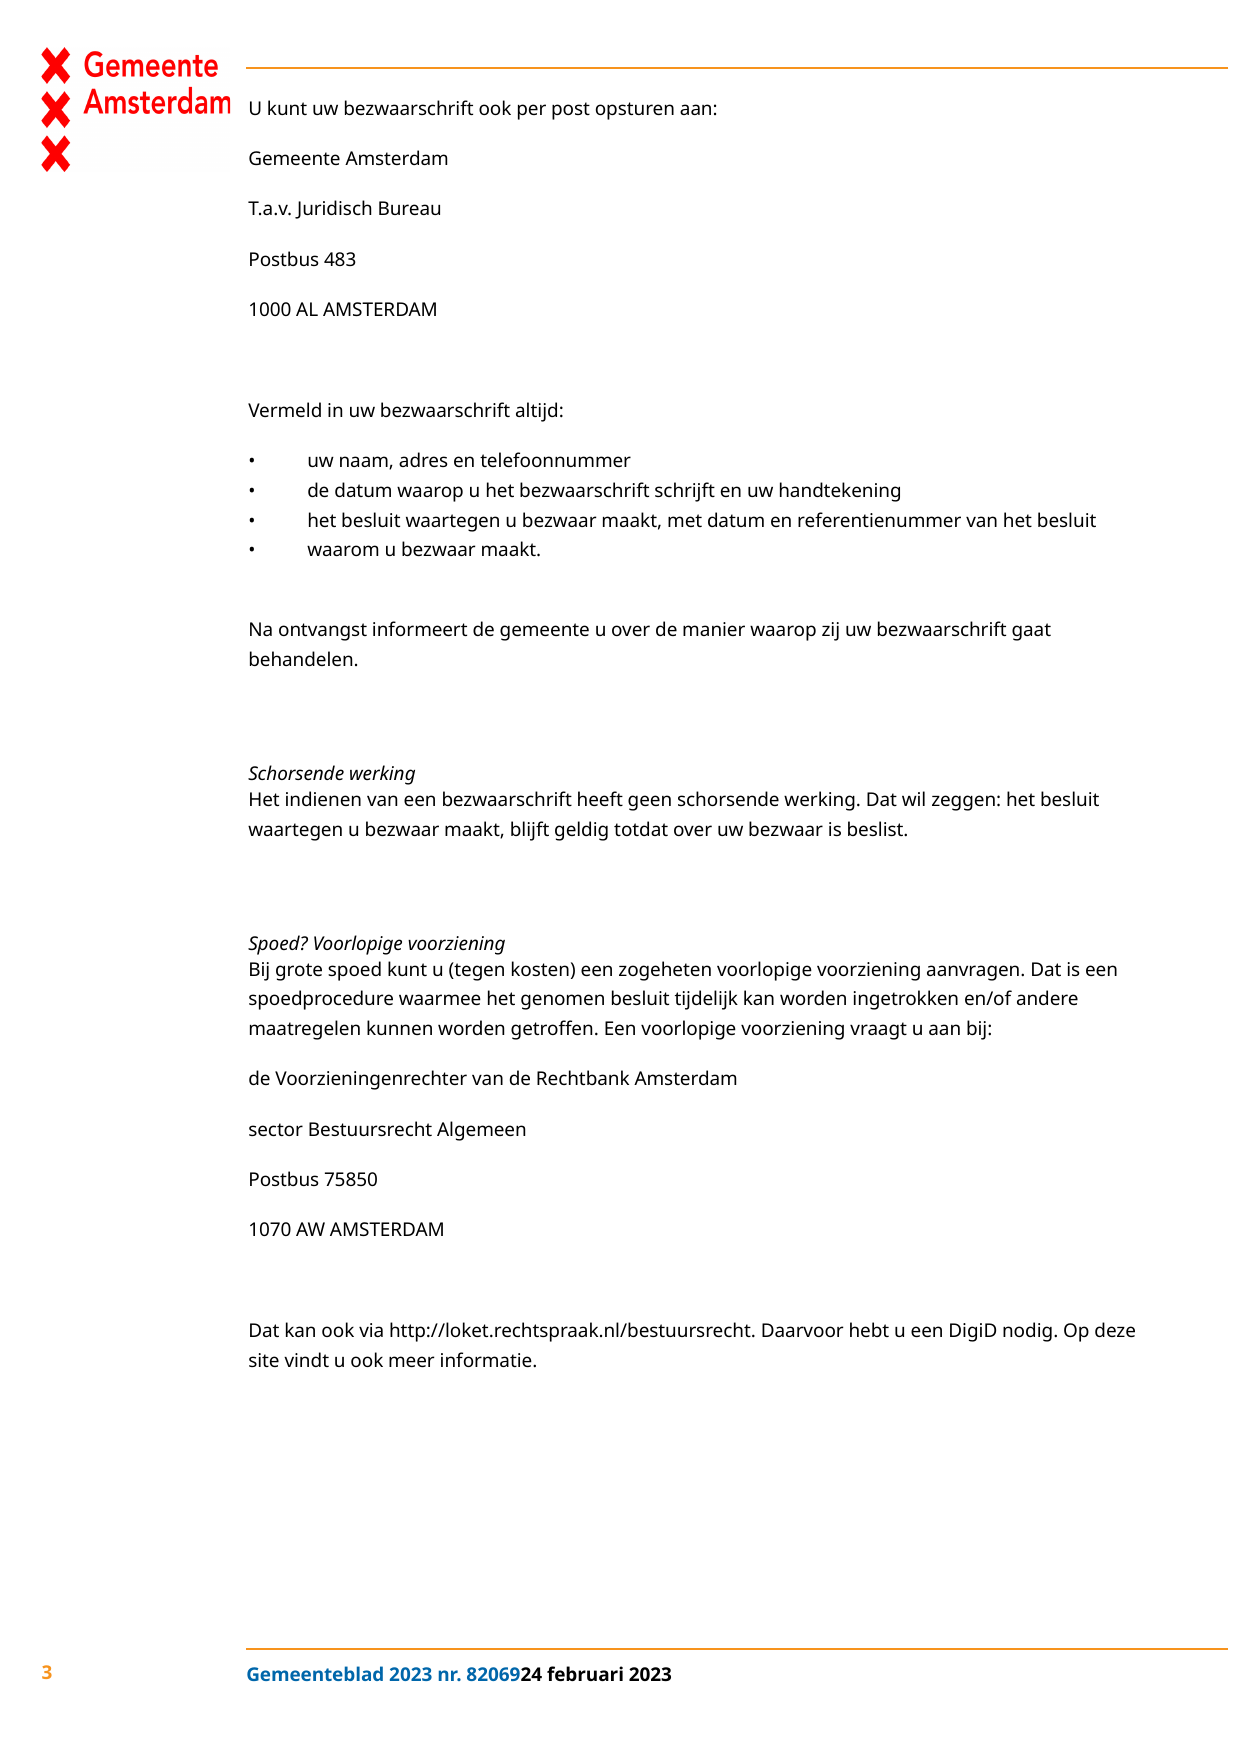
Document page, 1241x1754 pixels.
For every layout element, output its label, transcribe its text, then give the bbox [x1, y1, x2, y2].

text Na ontvangst informeert de gemeente u over de manier waarop zij uw bezwaarschrift gaat behandelen. [248, 616, 1152, 672]
text Gemeente Amsterdam [248, 145, 1152, 171]
list de datum waarop u het bezwaarschrift schrijft en uw handtekening [248, 477, 1152, 503]
text T.a.v. Juridisch Bureau [248, 196, 1152, 221]
list waarom u bezwaar maakt. [248, 536, 1152, 562]
text 1000 AL AMSTERDAM [248, 296, 1152, 322]
list uw naam, adres en telefoonnummer [248, 448, 1152, 473]
text Bij grote spoed kunt u (tegen kosten) een zogeheten voorlopige voorziening aanvragen. Dat is een spoedprocedure waarmee het genomen besluit tijdelijk kan worden ingetrokken en/of andere maatregelen kunnen worden getroffen. Een voorlopige voorziening vraagt u aan bij: [248, 956, 1152, 1041]
picture [41, 47, 231, 172]
text 1070 AW AMSTERDAM [248, 1217, 1152, 1242]
text Dat kan ook via http://loket.rechtspraak.nl/bestuursrecht. Daarvoor hebt u een DigiD nodig. Op deze site vindt u ook meer informatie. [248, 1317, 1152, 1373]
text Postbus 483 [248, 246, 1152, 272]
text Schorsende werking [248, 760, 1152, 786]
text Het indienen van een bezwaarschrift heeft geen schorsende werking. Dat wil zeggen: het besluit waartegen u bezwaar maakt, blijft geldig totdat over uw bezwaar is beslist. [248, 786, 1152, 841]
text Postbus 75850 [248, 1166, 1152, 1192]
text de Voorzieningenrechter van de Rechtbank Amsterdam [248, 1065, 1152, 1091]
list het besluit waartegen u bezwaar maakt, met datum en referentienummer van het besluit [248, 507, 1152, 533]
text Vermeld in uw bezwaarschrift altijd: [248, 397, 1152, 423]
text U kunt uw bezwaarschrift ook per post opsturen aan: [248, 95, 1152, 121]
text sector Bestuursrecht Algemeen [248, 1116, 1152, 1142]
text Spoed? Voorlopige voorziening [248, 930, 1152, 956]
